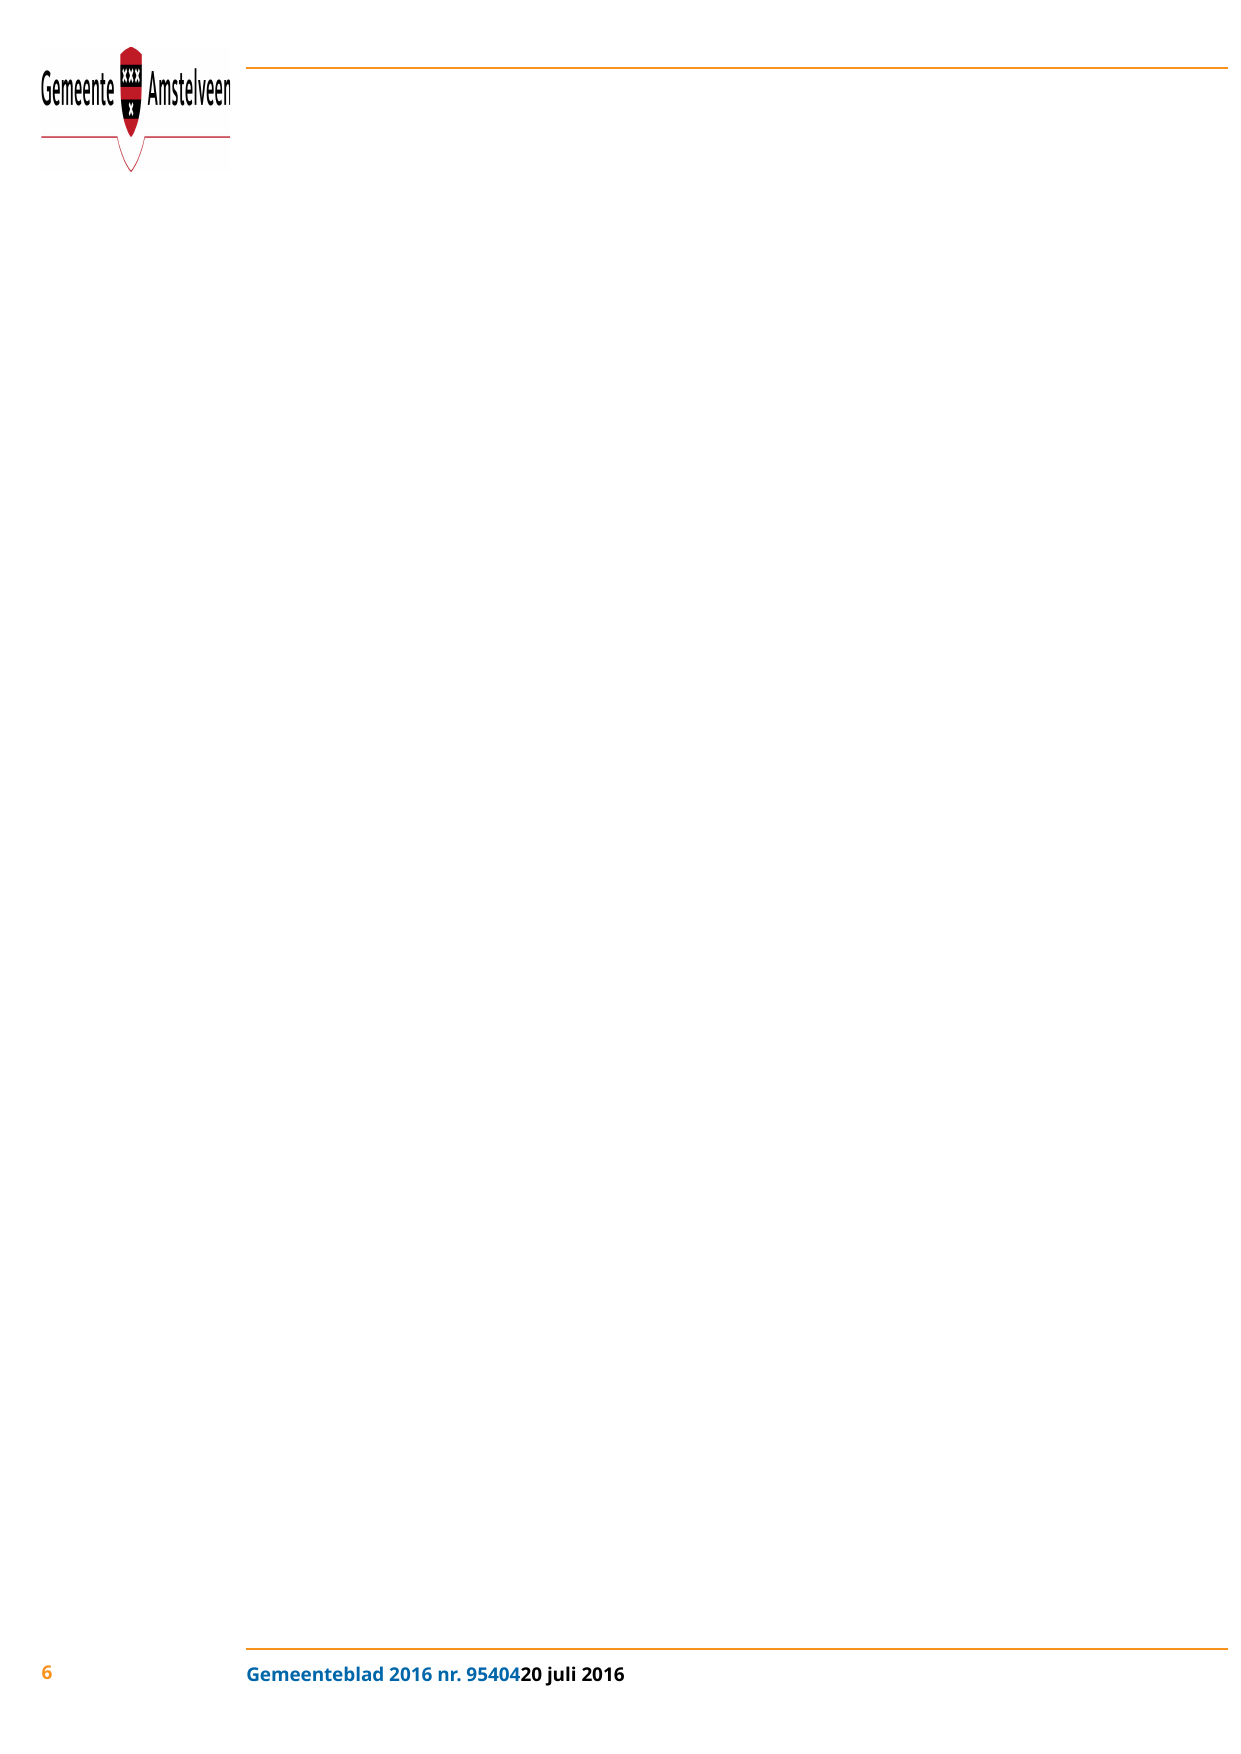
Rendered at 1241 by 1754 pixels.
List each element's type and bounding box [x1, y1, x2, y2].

picture [41, 47, 231, 172]
